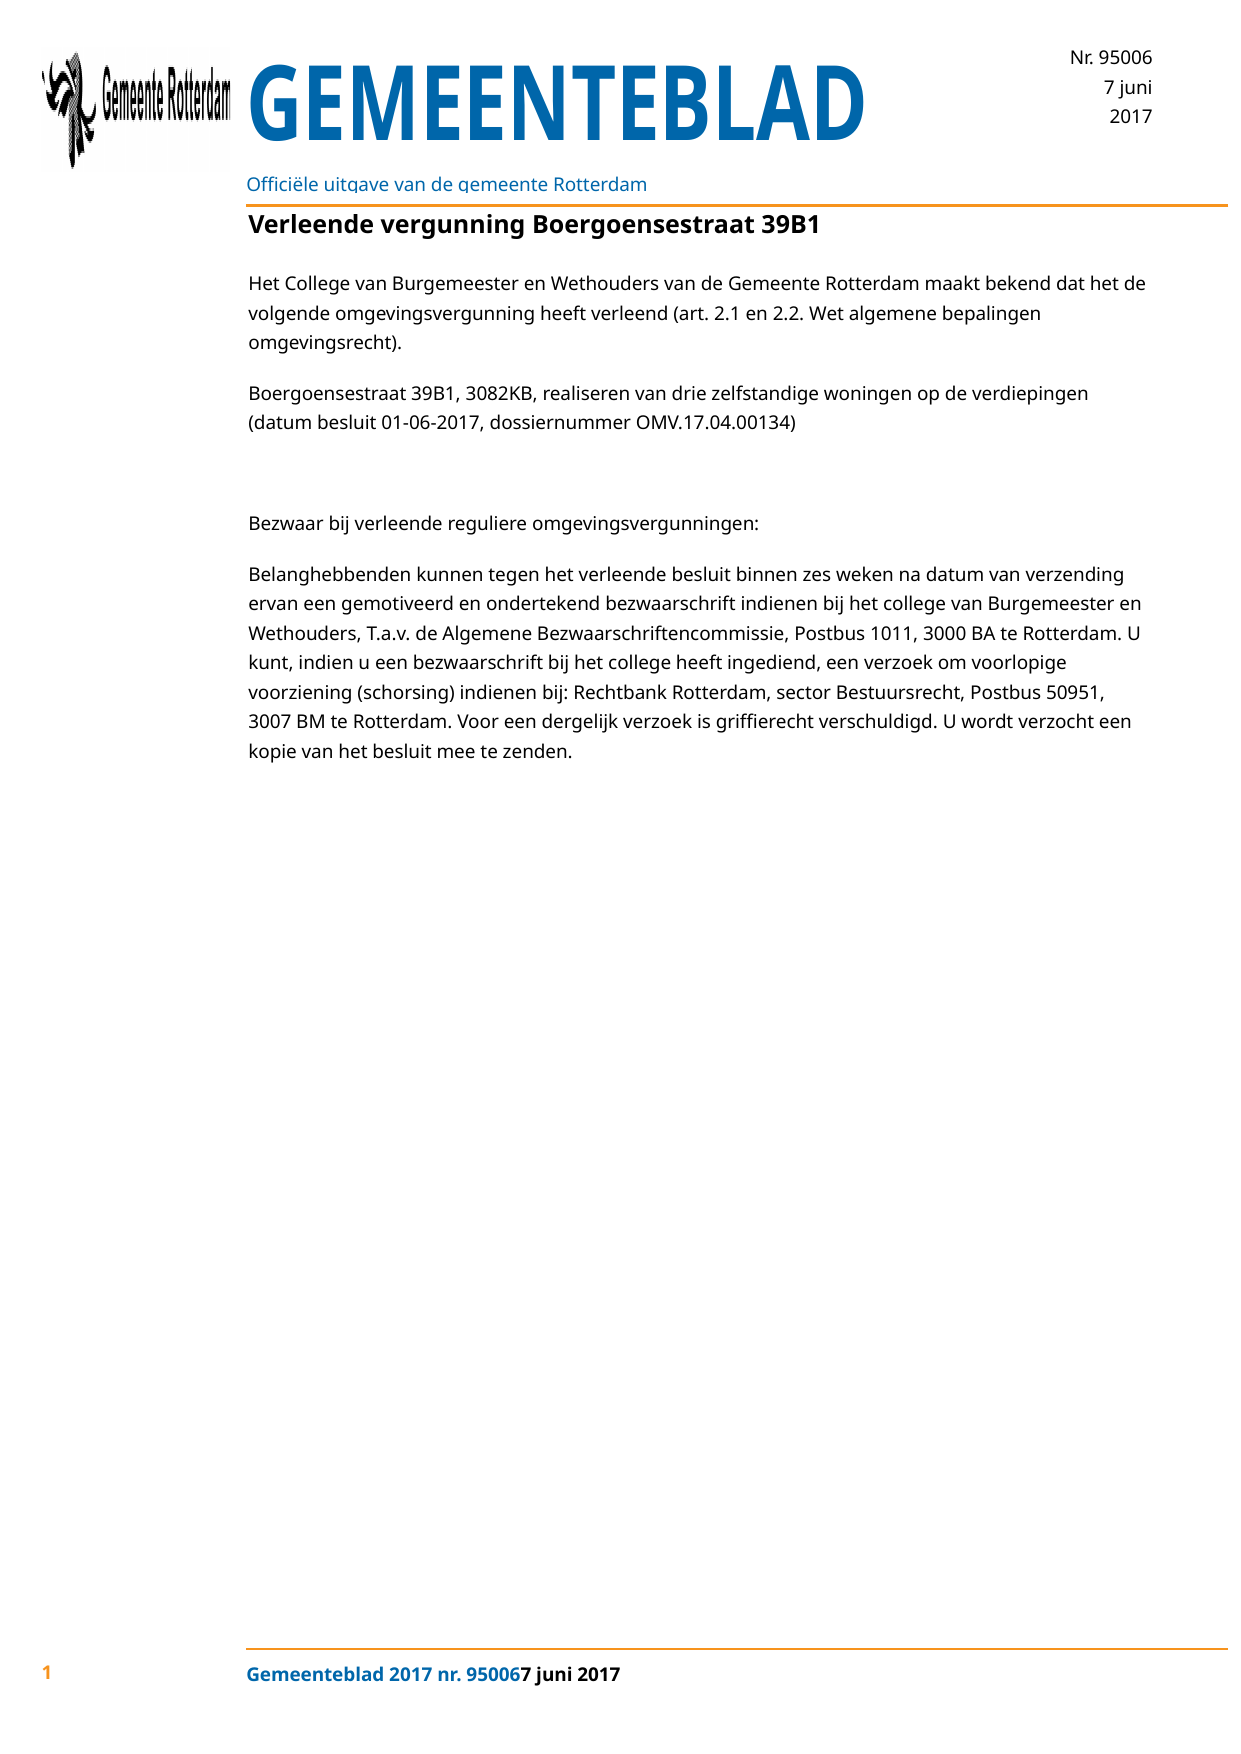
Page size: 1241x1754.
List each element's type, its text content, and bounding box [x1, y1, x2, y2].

text Verleende vergunning Boergoensestraat 39B1 [248, 207, 1152, 241]
text Belanghebbenden kunnen tegen het verleende besluit binnen zes weken na datum van verzending ervan een gemotiveerd en ondertekend bezwaarschrift indienen bij het college van Burgemeester en Wethouders, T.a.v. de Algemene Bezwaarschriftencommissie, Postbus 1011, 3000 BA te Rotterdam. U kunt, indien u een bezwaarschrift bij het college heeft ingediend, een verzoek om voorlopige voorziening (schorsing) indienen bij: Rechtbank Rotterdam, sector Bestuursrecht, Postbus 50951, 3007 BM te Rotterdam. Voor een dergelijk verzoek is griffierecht verschuldigd. U wordt verzocht een kopie van het besluit mee te zenden. [248, 561, 1152, 764]
text Boergoensestraat 39B1, 3082KB, realiseren van drie zelfstandige woningen op de verdiepingen (datum besluit 01-06-2017, dossiernummer OMV.17.04.00134) [248, 380, 1152, 435]
picture [41, 47, 231, 172]
text Bezwaar bij verleende reguliere omgevingsvergunningen: [248, 510, 1152, 536]
text Het College van Burgemeester en Wethouders van de Gemeente Rotterdam maakt bekend dat het de volgende omgevingsvergunning heeft verleend (art. 2.1 en 2.2. Wet algemene bepalingen omgevingsrecht). [248, 270, 1152, 355]
